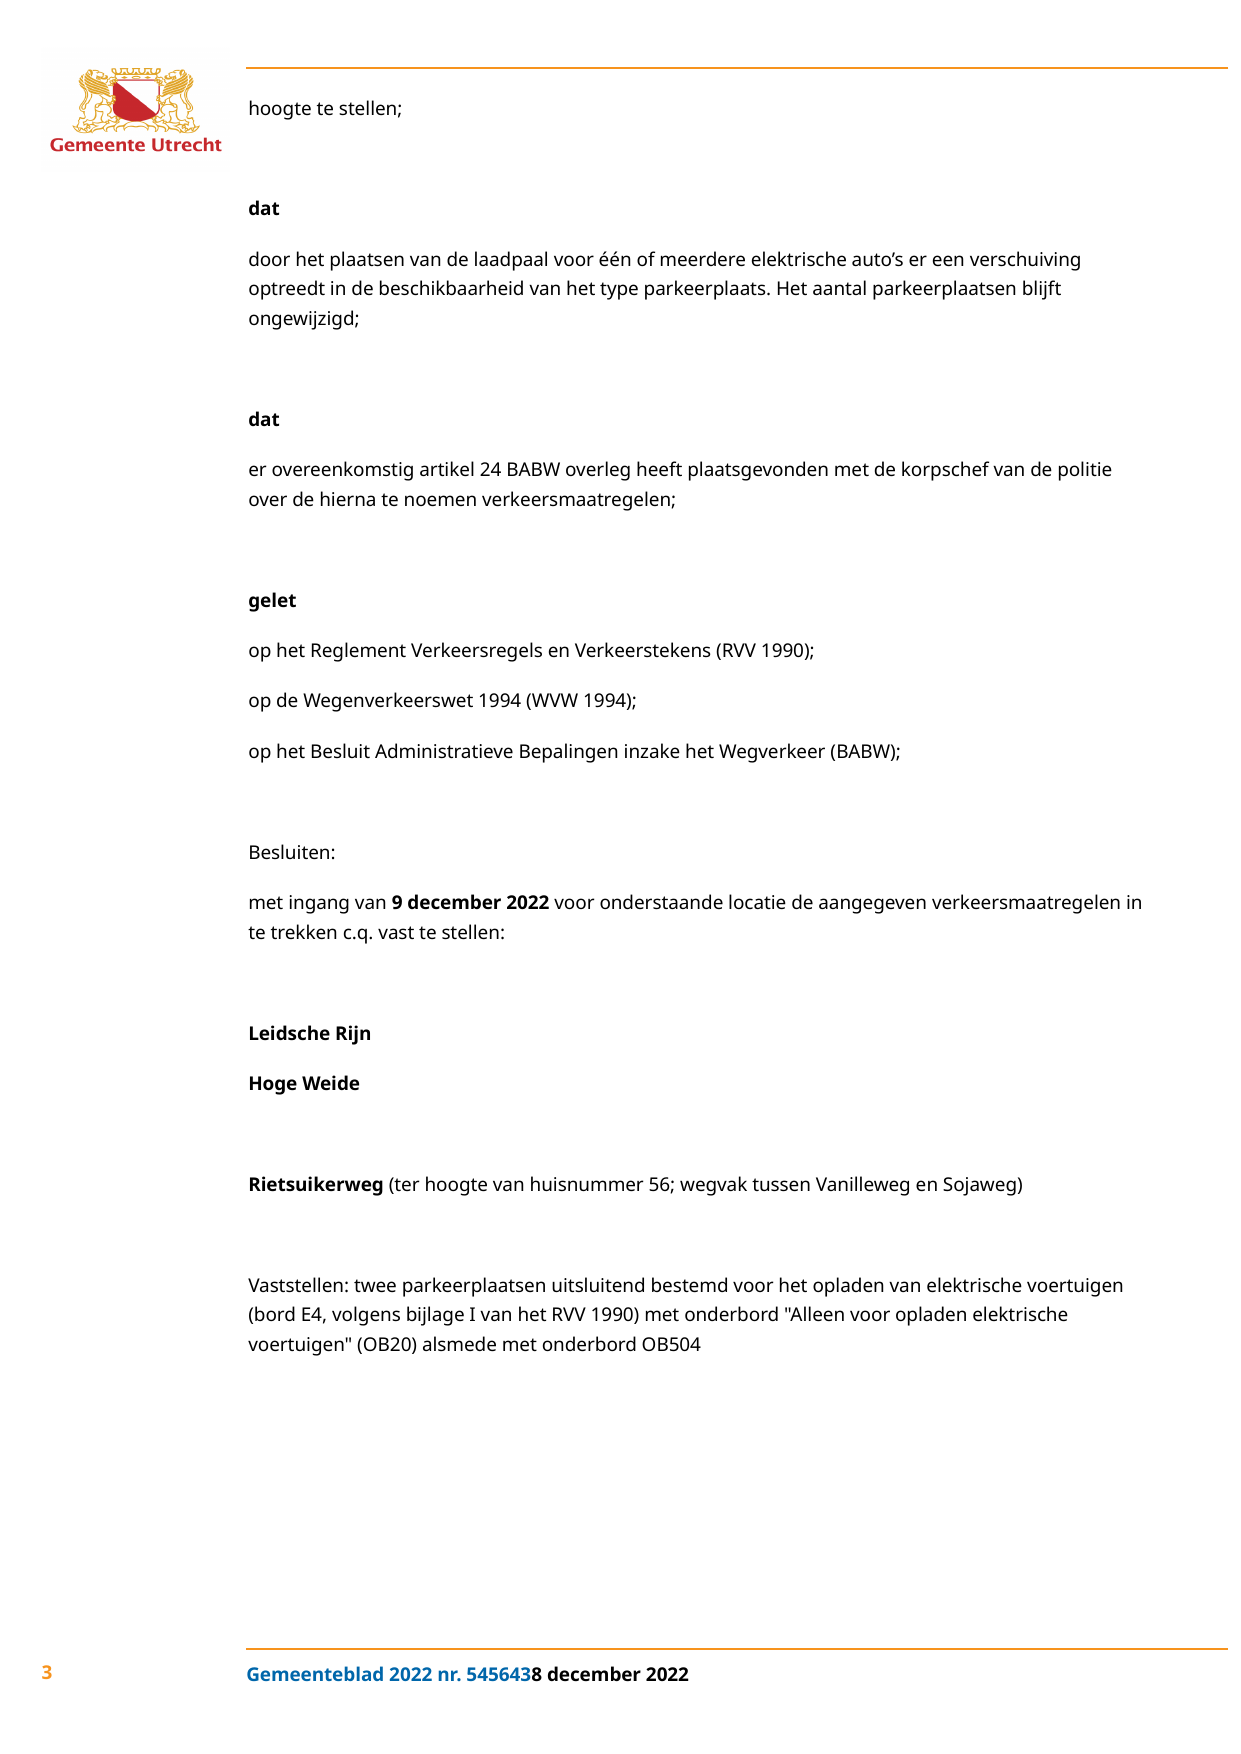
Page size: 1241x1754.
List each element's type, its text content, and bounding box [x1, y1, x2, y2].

text er overeenkomstig artikel 24 BABW overleg heeft plaatsgevonden met de korpschef van de politie over de hierna te noemen verkeersmaatregelen; [248, 456, 1152, 512]
text Vaststellen: twee parkeerplaatsen uitsluitend bestemd voor het opladen van elektrische voertuigen (bord E4, volgens bijlage I van het RVV 1990) met onderbord "Alleen voor opladen elektrische voertuigen" (OB20) alsmede met onderbord OB504 [248, 1272, 1152, 1357]
text dat [248, 196, 1152, 221]
text op het Reglement Verkeersregels en Verkeerstekens (RVV 1990); [248, 637, 1152, 663]
text Hoge Weide [248, 1070, 1152, 1096]
text door het plaatsen van de laadpaal voor één of meerdere elektrische auto’s er een verschuiving optreedt in de beschikbaarheid van het type parkeerplaats. Het aantal parkeerplaatsen blijft ongewijzigd; [248, 246, 1152, 331]
text Leidsche Rijn [248, 1020, 1152, 1046]
text Rietsuikerweg (ter hoogte van huisnummer 56; wegvak tussen Vanilleweg en Sojaweg) [248, 1171, 1152, 1197]
text dat [248, 406, 1152, 432]
text hoogte te stellen; [248, 95, 1152, 121]
text met ingang van 9 december 2022 voor onderstaande locatie de aangegeven verkeersmaatregelen in te trekken c.q. vast te stellen: [248, 889, 1152, 945]
text Besluiten: [248, 839, 1152, 865]
text op het Besluit Administratieve Bepalingen inzake het Wegverkeer (BABW); [248, 738, 1152, 764]
text gelet [248, 587, 1152, 613]
text op de Wegenverkeerswet 1994 (WVW 1994); [248, 688, 1152, 713]
picture [41, 47, 231, 172]
